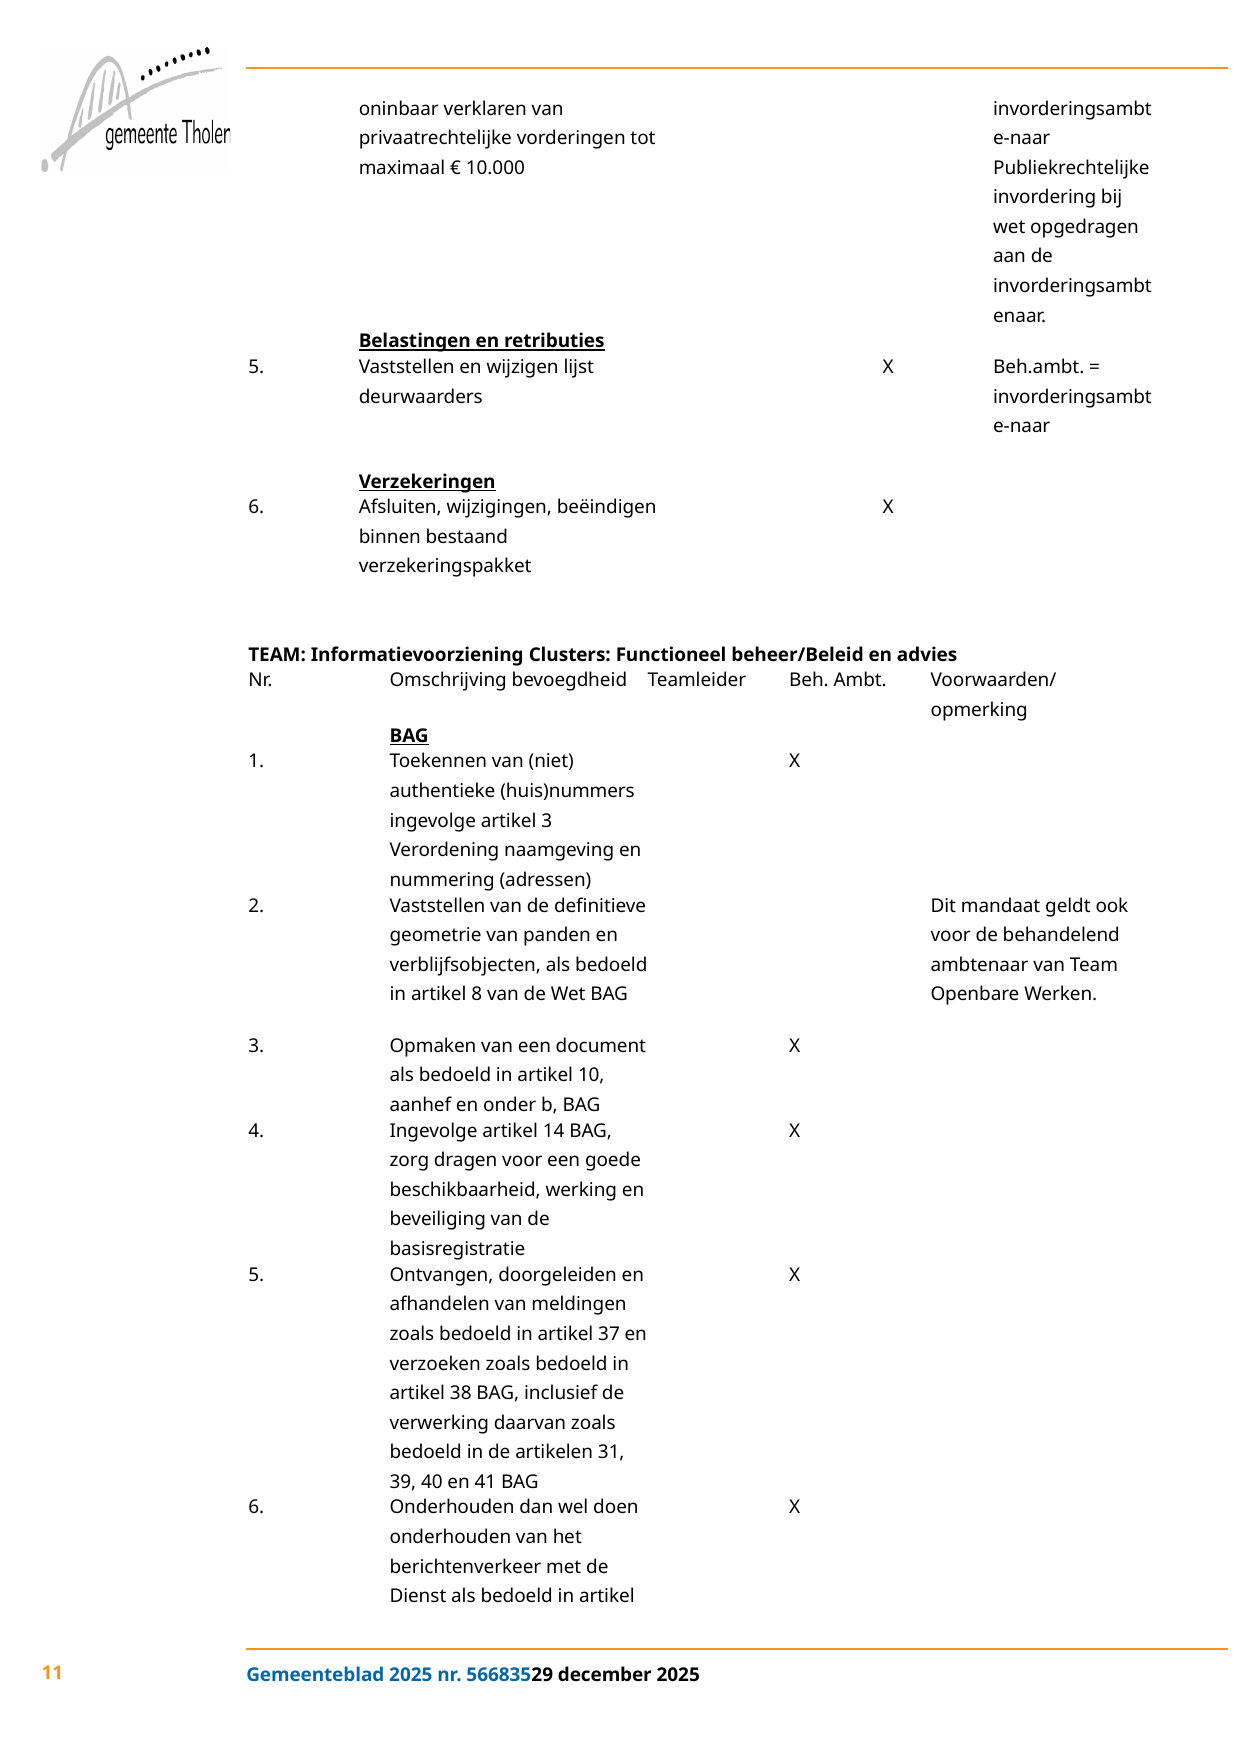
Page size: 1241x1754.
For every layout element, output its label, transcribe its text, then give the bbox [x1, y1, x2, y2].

table_cell [772, 438, 882, 493]
table_cell [930, 722, 1152, 748]
table_cell 2. [248, 892, 389, 1006]
table_cell [993, 494, 1152, 578]
table_cell [930, 1006, 1152, 1032]
table_cell Ontvangen, doorgeleiden en afhandelen van meldingen zoals bedoeld in artikel 37 en verzoeken zoals bedoeld in artikel 38 BAG, inclusief de verwerking daarvan zoals bedoeld in de artikelen 31, 39, 40 en 41 BAG [389, 1261, 647, 1494]
table_cell Beh.ambt. = invorderingsambte-naar [993, 353, 1152, 438]
table_cell [930, 1117, 1152, 1261]
table_cell [648, 892, 789, 1006]
table_cell Opmaken van een document als bedoeld in artikel 10, aanhef en onder b, BAG [389, 1032, 647, 1117]
table_cell 5. [248, 1261, 389, 1494]
table_cell [772, 328, 882, 353]
table_cell Onderhouden dan wel doen onderhouden van het berichtenverkeer met de Dienst als bedoeld in artikel [389, 1494, 647, 1608]
table_cell X [789, 1494, 930, 1608]
table_cell [883, 95, 993, 328]
table_cell [661, 494, 772, 578]
table_cell [648, 1117, 789, 1261]
table_cell X [789, 1261, 930, 1494]
table_cell [993, 438, 1152, 493]
table_cell Belastingen en retributies [359, 328, 661, 353]
table_cell Vaststellen van de definitieve geometrie van panden en verblijfsobjecten, als bedoeld in artikel 8 van de Wet BAG [389, 892, 647, 1006]
table_cell [930, 1494, 1152, 1608]
table_cell [930, 1261, 1152, 1494]
table_cell [930, 748, 1152, 892]
table_cell [883, 328, 993, 353]
table_cell Omschrijving bevoegdheid [389, 667, 647, 722]
table_cell [648, 1261, 789, 1494]
table_cell 5. [248, 353, 358, 438]
table_cell [930, 1032, 1152, 1117]
table_cell invorderingsambte-naar Publiekrechtelijke invordering bij wet opgedragen aan de invorderingsambtenaar. [993, 95, 1152, 328]
table_cell Toekennen van (niet) authentieke (huis)nummers ingevolge artikel 3 Verordening naamgeving en nummering (adressen) [389, 748, 647, 892]
table_cell X [883, 353, 993, 438]
table_cell Dit mandaat geldt ook voor de behandelend ambtenaar van Team Openbare Werken. [930, 892, 1152, 1006]
table_cell [389, 1006, 647, 1032]
table_cell Vaststellen en wijzigen lijst deurwaarders [359, 353, 661, 438]
table_cell Voorwaarden/opmerking [930, 667, 1152, 722]
table_cell 4. [248, 1117, 389, 1261]
table_cell [661, 438, 772, 493]
table_cell [772, 353, 882, 438]
table_cell Beh. Ambt. [789, 667, 930, 722]
table_cell [772, 95, 882, 328]
table_cell [648, 722, 789, 748]
table_cell Verzekeringen [359, 438, 661, 493]
picture [41, 47, 231, 172]
table_cell [248, 328, 358, 353]
table_cell [248, 722, 389, 748]
table_cell [661, 95, 772, 328]
table_cell [648, 1032, 789, 1117]
table_cell X [789, 748, 930, 892]
table_cell BAG [389, 722, 647, 748]
table_cell [648, 748, 789, 892]
table_cell oninbaar verklaren van privaatrechtelijke vorderingen tot maximaal € 10.000 [359, 95, 661, 328]
table_cell X [883, 494, 993, 578]
table_cell 6. [248, 1494, 389, 1608]
table_cell [883, 438, 993, 493]
table_cell 6. [248, 494, 358, 578]
table_cell X [789, 1032, 930, 1117]
table_cell [772, 494, 882, 578]
table_cell [648, 1006, 789, 1032]
table_cell [661, 328, 772, 353]
table_cell [789, 1006, 930, 1032]
table_cell Nr. [248, 667, 389, 722]
table_cell 1. [248, 748, 389, 892]
table_cell Ingevolge artikel 14 BAG, zorg dragen voor een goede beschikbaarheid, werking en beveiliging van de basisregistratie [389, 1117, 647, 1261]
table_header TEAM: Informatievoorziening Clusters: Functioneel beheer/Beleid en advies [248, 641, 1152, 667]
table_cell [248, 95, 358, 328]
table_cell Teamleider [648, 667, 789, 722]
table_cell Afsluiten, wijzigingen, beëindigen binnen bestaand verzekeringspakket [359, 494, 661, 578]
table_cell [661, 353, 772, 438]
table_cell [789, 892, 930, 1006]
table_cell [248, 438, 358, 493]
table_cell 3. [248, 1032, 389, 1117]
table_cell [993, 328, 1152, 353]
table_cell [789, 722, 930, 748]
table_cell [248, 1006, 389, 1032]
table_cell X [789, 1117, 930, 1261]
table_cell [648, 1494, 789, 1608]
